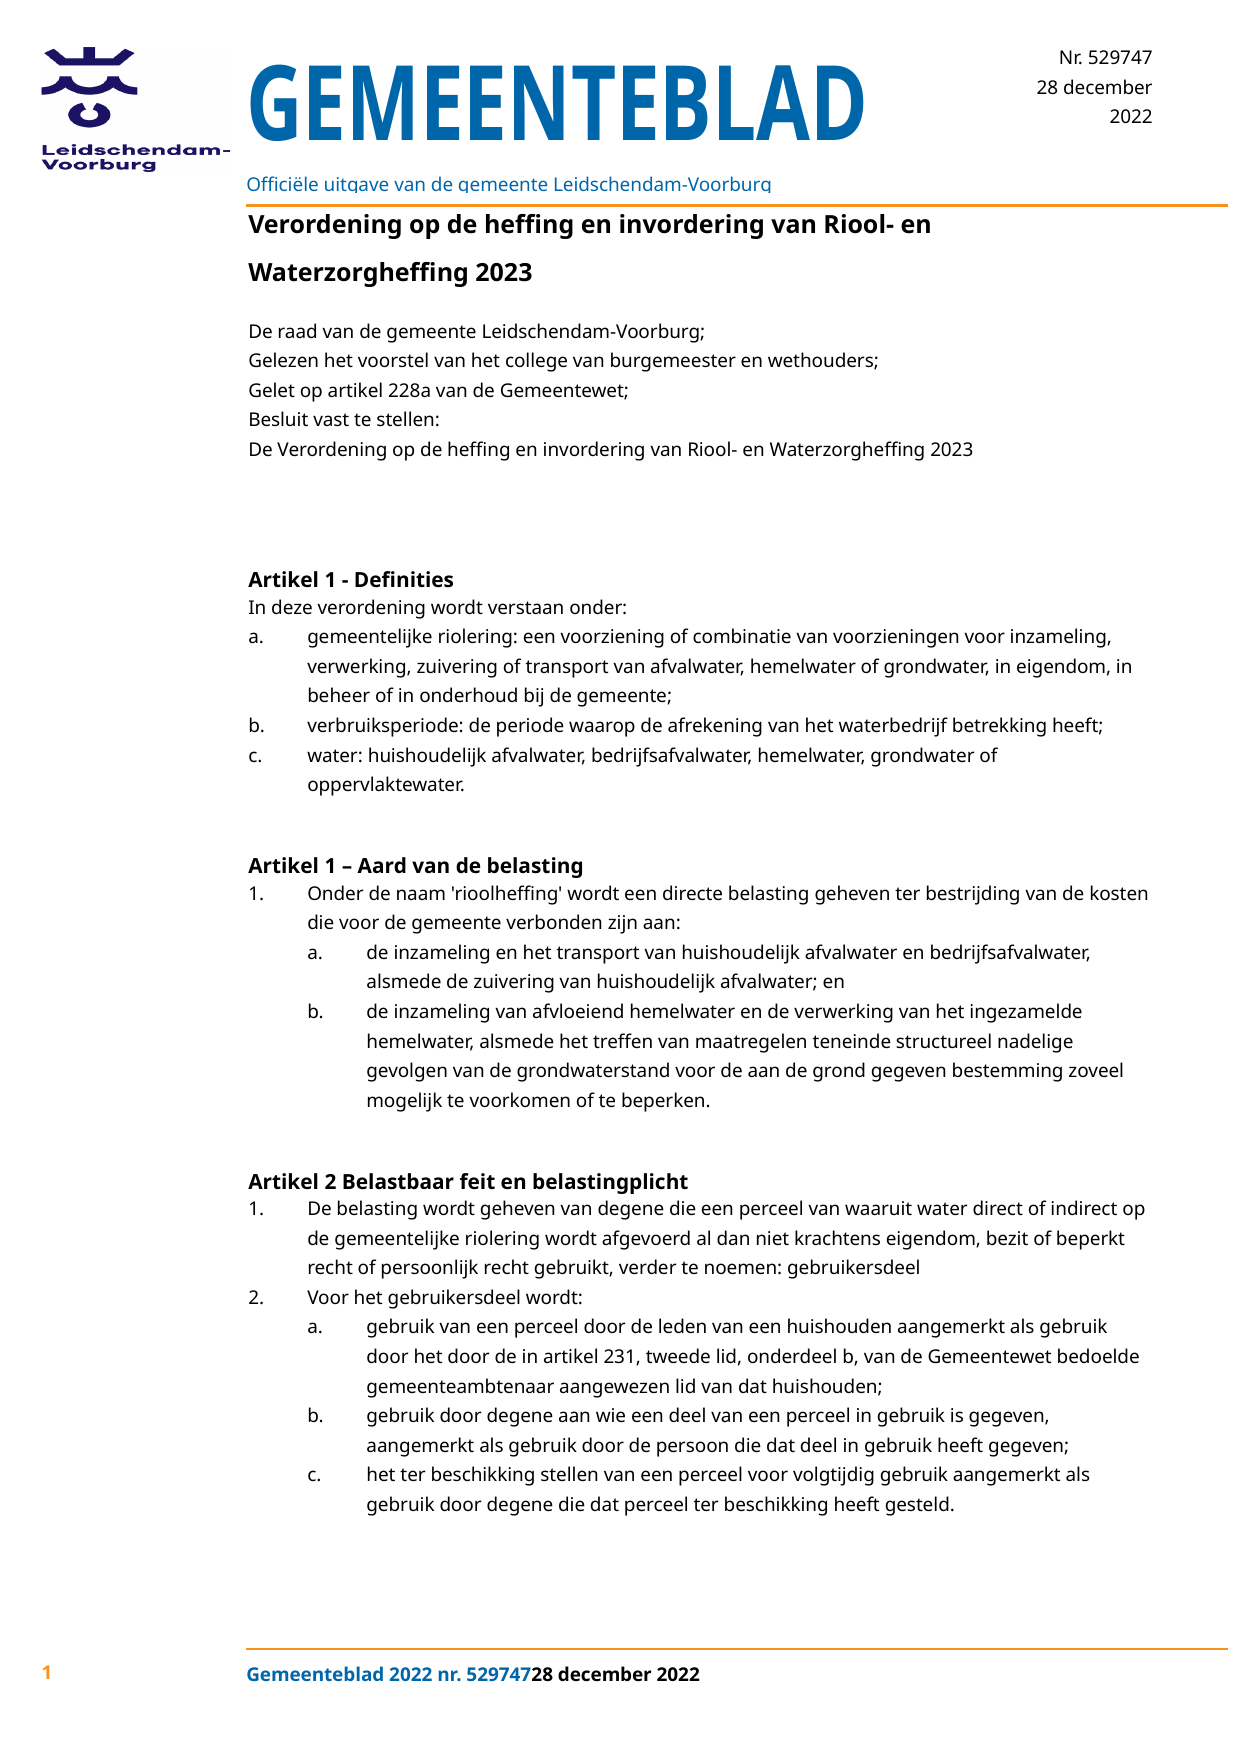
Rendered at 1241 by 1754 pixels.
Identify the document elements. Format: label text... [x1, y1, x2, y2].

text Besluit vast te stellen: [248, 407, 1152, 432]
text Verordening op de heffing en invordering van Riool- en Waterzorgheffing 2023 [248, 207, 1152, 288]
list de inzameling en het transport van huishoudelijk afvalwater en bedrijfsafvalwater, alsmede de zuivering van huishoudelijk afvalwater; en [307, 939, 1152, 994]
list het ter beschikking stellen van een perceel voor volgtijdig gebruik aangemerkt als gebruik door degene die dat perceel ter beschikking heeft gesteld. [307, 1462, 1152, 1517]
text Artikel 1 – Aard van de belasting [248, 851, 1152, 880]
list gemeentelijke riolering: een voorziening of combinatie van voorzieningen voor inzameling, verwerking, zuivering of transport van afvalwater, hemelwater of grondwater, in eigendom, in beheer of in onderhoud bij de gemeente; [248, 623, 1152, 708]
list De belasting wordt geheven van degene die een perceel van waaruit water direct of indirect op de gemeentelijke riolering wordt afgevoerd al dan niet krachtens eigendom, bezit of beperkt recht of persoonlijk recht gebruikt, verder te noemen: gebruikersdeel [248, 1195, 1152, 1280]
list Onder de naam 'rioolheffing' wordt een directe belasting geheven ter bestrijding van de kosten die voor de gemeente verbonden zijn aan: [248, 880, 1152, 935]
list water: huishoudelijk afvalwater, bedrijfsafvalwater, hemelwater, grondwater of oppervlaktewater. [248, 742, 1152, 797]
list gebruik van een perceel door de leden van een huishouden aangemerkt als gebruik door het door de in artikel 231, tweede lid, onderdeel b, van de Gemeentewet bedoelde gemeenteambtenaar aangewezen lid van dat huishouden; [307, 1314, 1152, 1399]
list de inzameling van afvloeiend hemelwater en de verwerking van het ingezamelde hemelwater, alsmede het treffen van maatregelen teneinde structureel nadelige gevolgen van de grondwaterstand voor de aan de grond gegeven bestemming zoveel mogelijk te voorkomen of te beperken. [307, 998, 1152, 1113]
picture [41, 47, 231, 172]
list Voor het gebruikersdeel wordt: [248, 1284, 1152, 1310]
text De Verordening op de heffing en invordering van Riool- en Waterzorgheffing 2023 [248, 436, 1152, 462]
list gebruik door degene aan wie een deel van een perceel in gebruik is gegeven, aangemerkt als gebruik door de persoon die dat deel in gebruik heeft gegeven; [307, 1402, 1152, 1458]
text In deze verordening wordt verstaan onder: [248, 594, 1152, 620]
list verbruiksperiode: de periode waarop de afrekening van het waterbedrijf betrekking heeft; [248, 712, 1152, 738]
text De raad van de gemeente Leidschendam-Voorburg; [248, 318, 1152, 344]
text Artikel 1 - Definities [248, 566, 1152, 594]
text Artikel 2 Belastbaar feit en belastingplicht [248, 1167, 1152, 1195]
text Gelezen het voorstel van het college van burgemeester en wethouders; [248, 347, 1152, 373]
text Gelet op artikel 228a van de Gemeentewet; [248, 377, 1152, 403]
